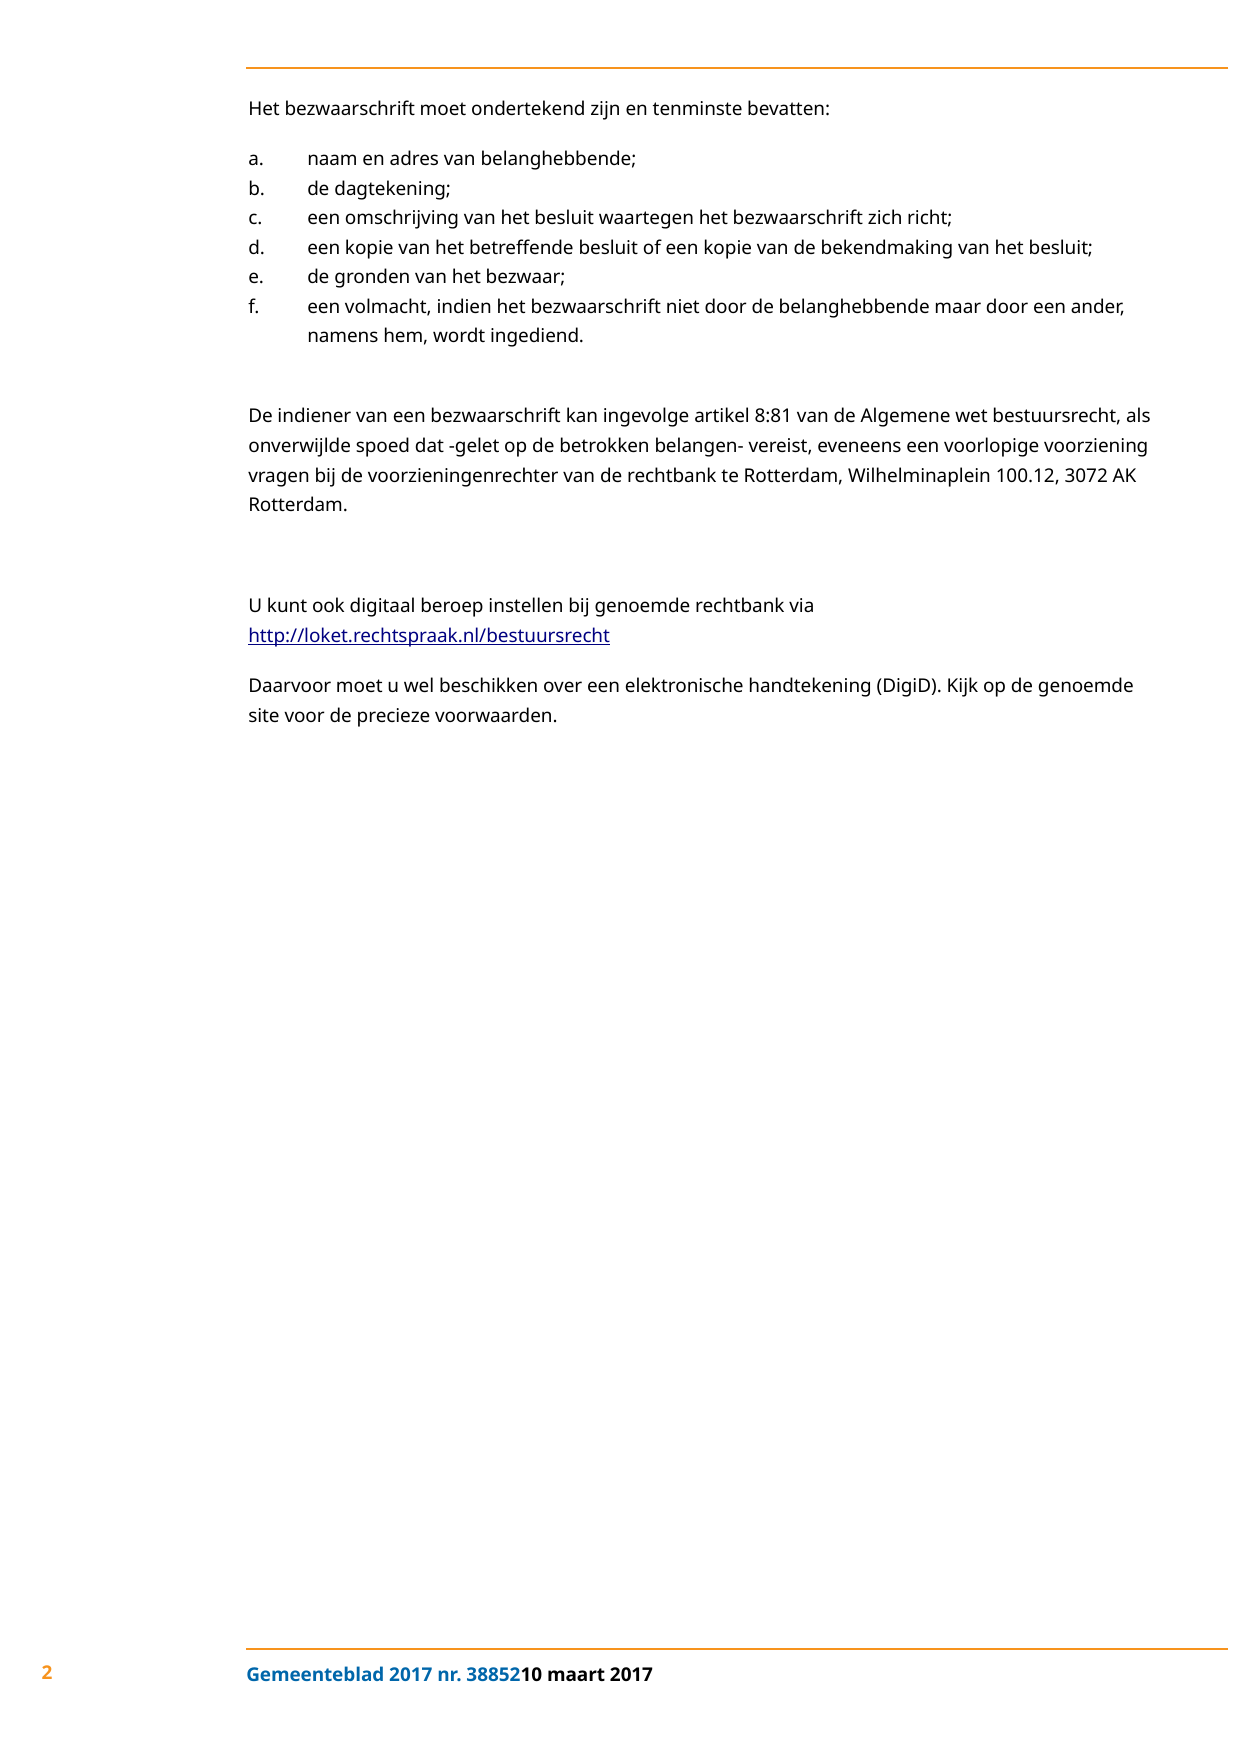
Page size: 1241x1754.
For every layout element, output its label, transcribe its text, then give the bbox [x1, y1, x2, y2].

list een kopie van het betreffende besluit of een kopie van de bekendmaking van het besluit; [248, 234, 1152, 260]
text De indiener van een bezwaarschrift kan ingevolge artikel 8:81 van de Algemene wet bestuursrecht, als onverwijlde spoed dat -gelet op de betrokken belangen- vereist, eveneens een voorlopige voorziening vragen bij de voorzieningenrechter van de rechtbank te Rotterdam, Wilhelminaplein 100.12, 3072 AK Rotterdam. [248, 403, 1152, 517]
picture [41, 47, 231, 172]
text Daarvoor moet u wel beschikken over een elektronische handtekening (DigiD). Kijk op de genoemde site voor de precieze voorwaarden. [248, 672, 1152, 728]
text U kunt ook digitaal beroep instellen bij genoemde rechtbank via http://loket.rechtspraak.nl/bestuursrecht [248, 592, 1152, 648]
list een omschrijving van het besluit waartegen het bezwaarschrift zich richt; [248, 204, 1152, 230]
text Het bezwaarschrift moet ondertekend zijn en tenminste bevatten: [248, 95, 1152, 121]
list de gronden van het bezwaar; [248, 263, 1152, 289]
list de dagtekening; [248, 175, 1152, 201]
list een volmacht, indien het bezwaarschrift niet door de belanghebbende maar door een ander, namens hem, wordt ingediend. [248, 293, 1152, 348]
list naam en adres van belanghebbende; [248, 145, 1152, 171]
